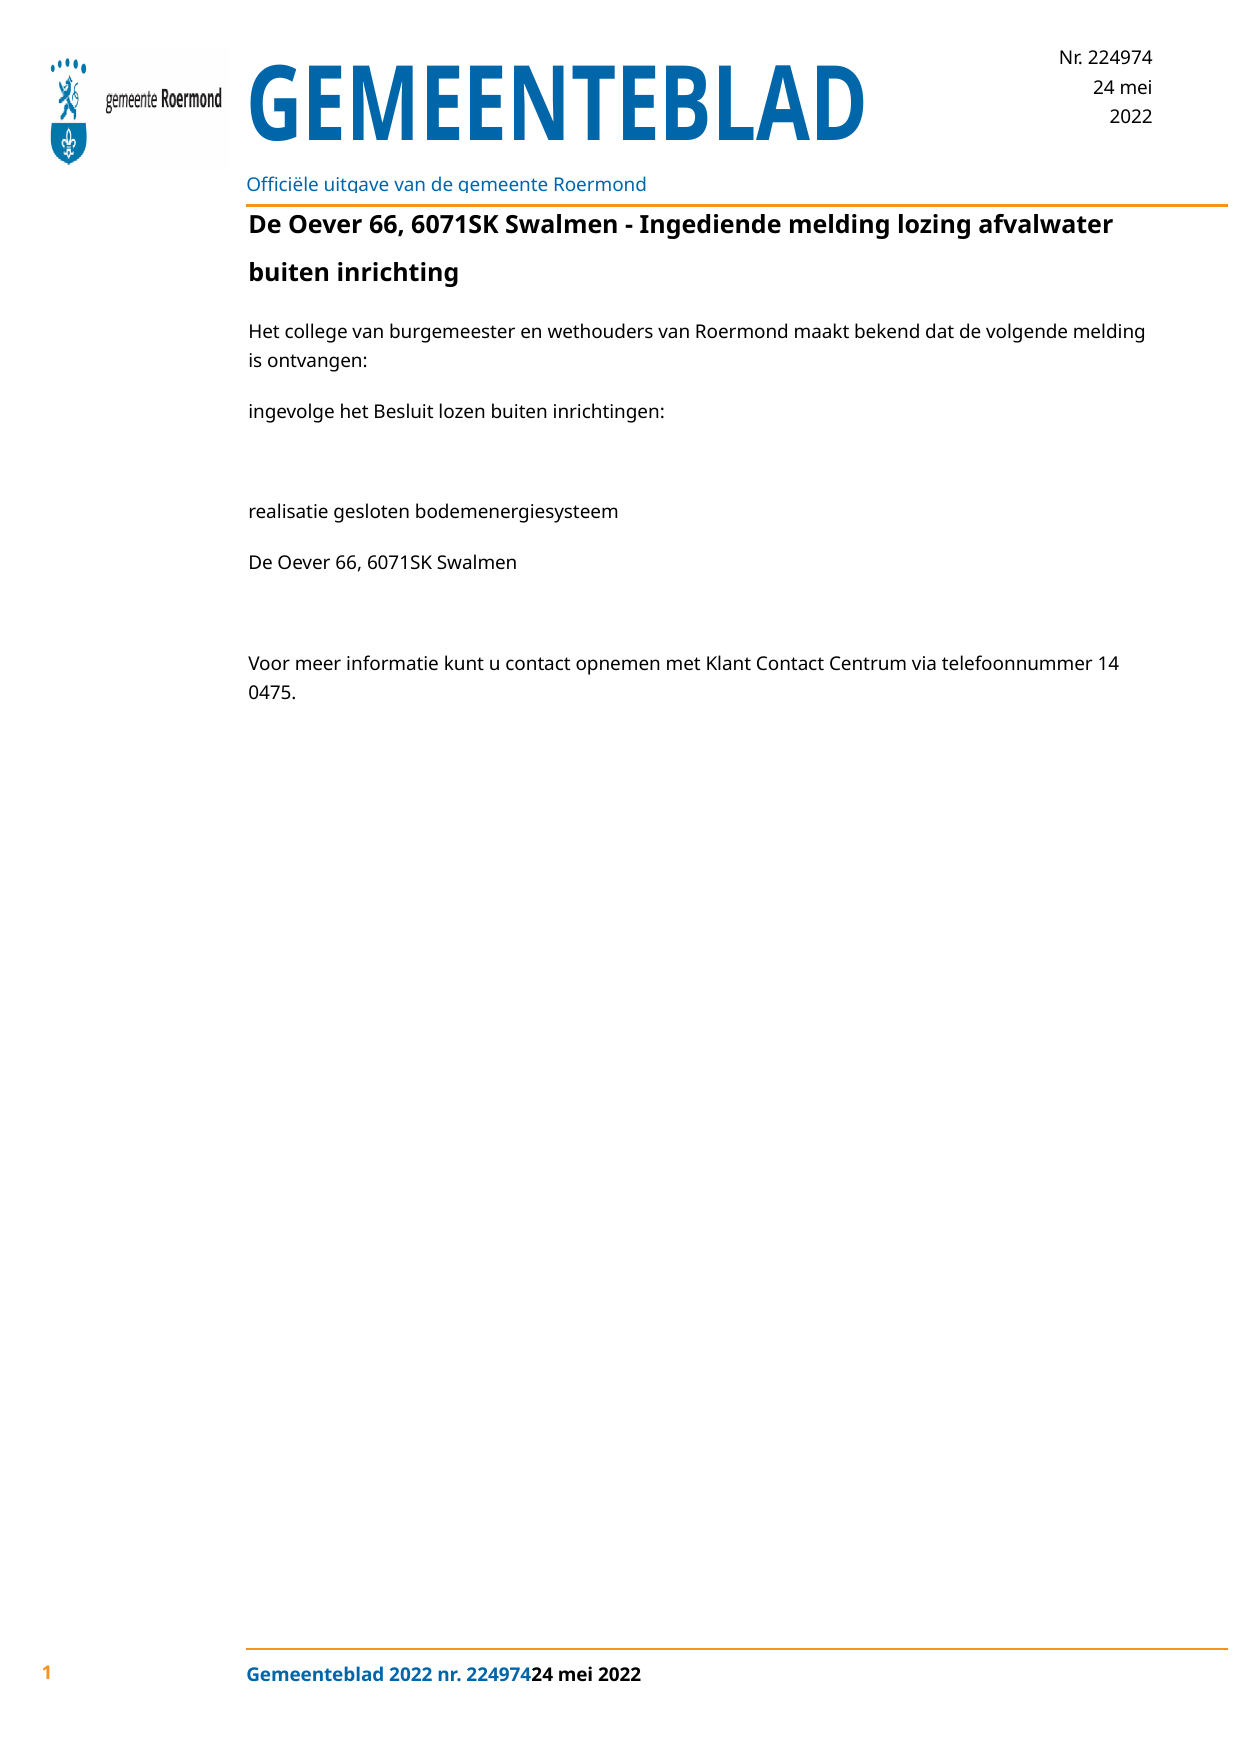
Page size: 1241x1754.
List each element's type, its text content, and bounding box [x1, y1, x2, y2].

text Het college van burgemeester en wethouders van Roermond maakt bekend dat de volgende melding is ontvangen: [248, 318, 1152, 373]
text realisatie gesloten bodemenergiesysteem [248, 499, 1152, 524]
picture [41, 47, 231, 172]
text ingevolge het Besluit lozen buiten inrichtingen: [248, 398, 1152, 424]
text Voor meer informatie kunt u contact opnemen met Klant Contact Centrum via telefoonnummer 14 0475. [248, 650, 1152, 705]
text De Oever 66, 6071SK Swalmen [248, 549, 1152, 575]
text De Oever 66, 6071SK Swalmen - Ingediende melding lozing afvalwater buiten inrichting [248, 207, 1152, 288]
